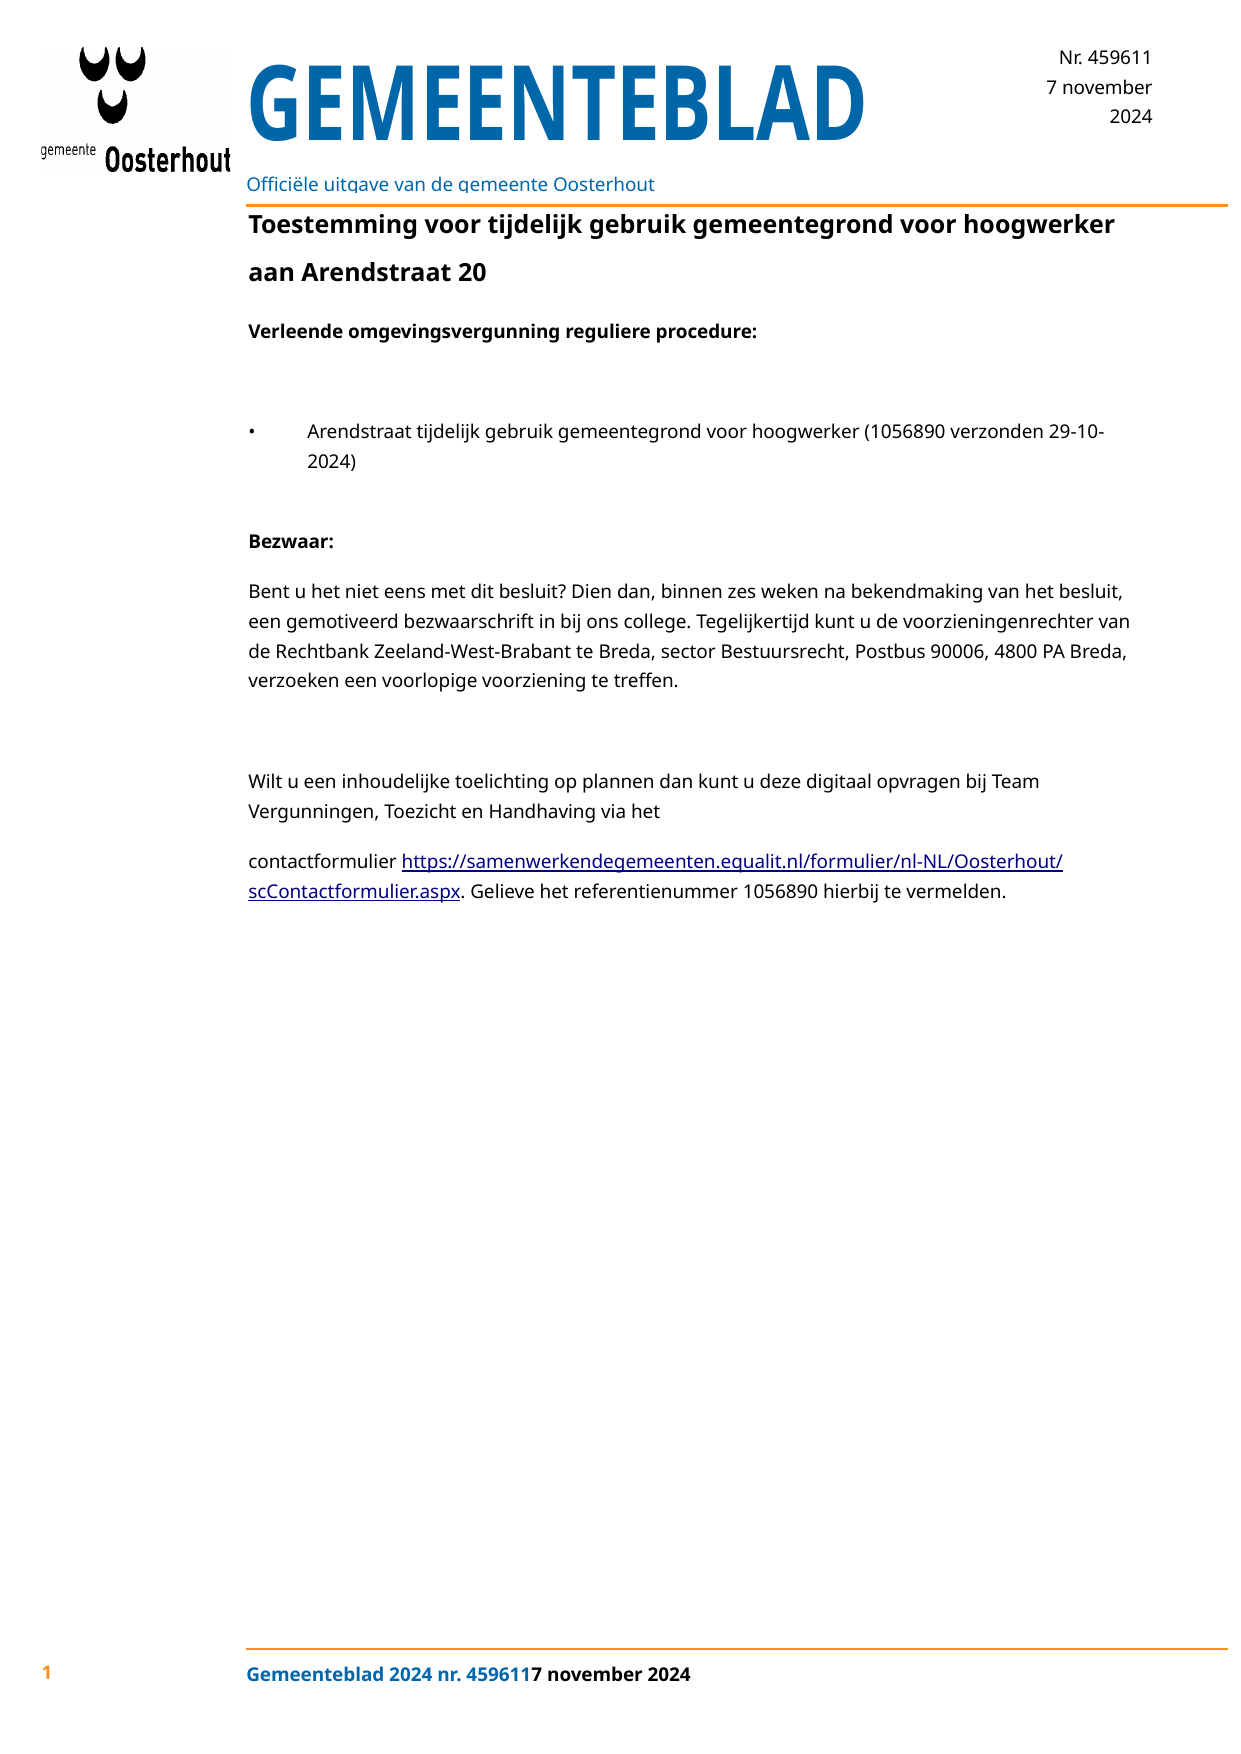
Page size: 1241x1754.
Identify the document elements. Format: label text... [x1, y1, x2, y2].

text Bent u het niet eens met dit besluit? Dien dan, binnen zes weken na bekendmaking van het besluit, een gemotiveerd bezwaarschrift in bij ons college. Tegelijkertijd kunt u de voorzieningenrechter van de Rechtbank Zeeland-West-Brabant te Breda, sector Bestuursrecht, Postbus 90006, 4800 PA Breda, verzoeken een voorlopige voorziening te treffen. [248, 579, 1152, 693]
text Verleende omgevingsvergunning reguliere procedure: [248, 318, 1152, 344]
text contactformulier https://samenwerkendegemeenten.equalit.nl/formulier/nl-NL/Oosterhout/scContactformulier.aspx. Gelieve het referentienummer 1056890 hierbij te vermelden. [248, 848, 1152, 904]
text Bezwaar: [248, 528, 1152, 554]
picture [41, 47, 231, 172]
text Toestemming voor tijdelijk gebruik gemeentegrond voor hoogwerker aan Arendstraat 20 [248, 207, 1152, 288]
text Wilt u een inhoudelijke toelichting op plannen dan kunt u deze digitaal opvragen bij Team Vergunningen, Toezicht en Handhaving via het [248, 768, 1152, 824]
list Arendstraat tijdelijk gebruik gemeentegrond voor hoogwerker (1056890 verzonden 29-10-2024) [248, 419, 1152, 474]
